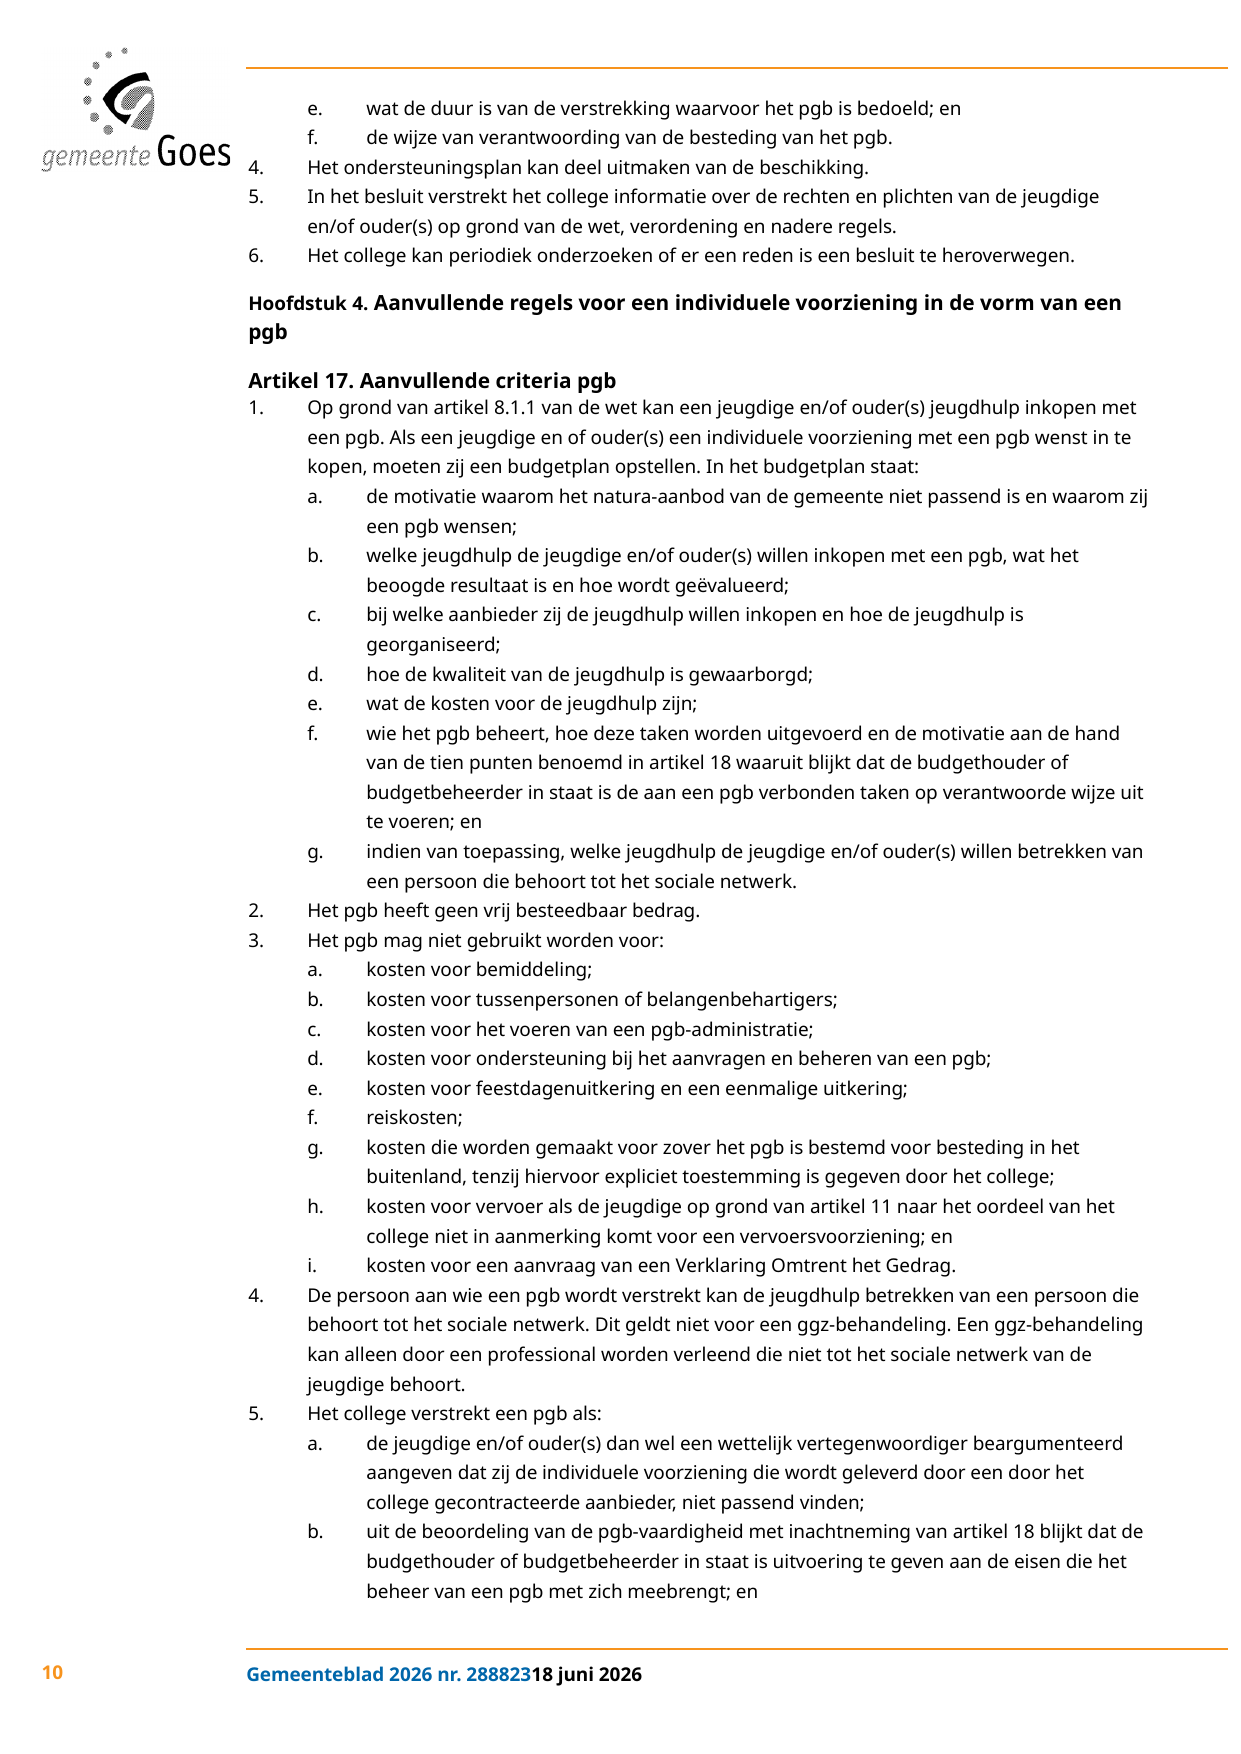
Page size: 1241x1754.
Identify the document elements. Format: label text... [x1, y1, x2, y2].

list hoe de kwaliteit van de jeugdhulp is gewaarborgd; [307, 661, 1152, 686]
list Het ondersteuningsplan kan deel uitmaken van de beschikking. [248, 154, 1152, 180]
list De persoon aan wie een pgb wordt verstrekt kan de jeugdhulp betrekken van een persoon die behoort tot het sociale netwerk. Dit geldt niet voor een ggz-behandeling. Een ggz-behandeling kan alleen door een professional worden verleend die niet tot het sociale netwerk van de jeugdige behoort. [248, 1282, 1152, 1396]
list wie het pgb beheert, hoe deze taken worden uitgevoerd en de motivatie aan de hand van de tien punten benoemd in artikel 18 waaruit blijkt dat de budgethouder of budgetbeheerder in staat is de aan een pgb verbonden taken op verantwoorde wijze uit te voeren; en [307, 720, 1152, 834]
list kosten voor vervoer als de jeugdige op grond van artikel 11 naar het oordeel van het college niet in aanmerking komt voor een vervoersvoorziening; en [307, 1193, 1152, 1248]
list Op grond van artikel 8.1.1 van de wet kan een jeugdige en/of ouder(s) jeugdhulp inkopen met een pgb. Als een jeugdige en of ouder(s) een individuele voorziening met een pgb wenst in te kopen, moeten zij een budgetplan opstellen. In het budgetplan staat: [248, 394, 1152, 479]
list kosten voor een aanvraag van een Verklaring Omtrent het Gedrag. [307, 1252, 1152, 1278]
list Het college kan periodiek onderzoeken of er een reden is een besluit te heroverwegen. [248, 243, 1152, 268]
list reiskosten; [307, 1104, 1152, 1130]
list de wijze van verantwoording van de besteding van het pgb. [307, 124, 1152, 150]
list kosten voor ondersteuning bij het aanvragen en beheren van een pgb; [307, 1045, 1152, 1071]
list wat de kosten voor de jeugdhulp zijn; [307, 690, 1152, 716]
list indien van toepassing, welke jeugdhulp de jeugdige en/of ouder(s) willen betrekken van een persoon die behoort tot het sociale netwerk. [307, 838, 1152, 893]
list In het besluit verstrekt het college informatie over de rechten en plichten van de jeugdige en/of ouder(s) op grond van de wet, verordening en nadere regels. [248, 183, 1152, 239]
picture [41, 47, 231, 172]
list kosten die worden gemaakt voor zover het pgb is bestemd voor besteding in het buitenland, tenzij hiervoor expliciet toestemming is gegeven door het college; [307, 1134, 1152, 1189]
list kosten voor bemiddeling; [307, 957, 1152, 982]
text Hoofdstuk 4. Aanvullende regels voor een individuele voorziening in de vorm van een pgb [248, 288, 1152, 345]
list welke jeugdhulp de jeugdige en/of ouder(s) willen inkopen met een pgb, wat het beoogde resultaat is en hoe wordt geëvalueerd; [307, 542, 1152, 598]
list uit de beoordeling van de pgb-vaardigheid met inachtneming van artikel 18 blijkt dat de budgethouder of budgetbeheerder in staat is uitvoering te geven aan de eisen die het beheer van een pgb met zich meebrengt; en [307, 1519, 1152, 1603]
list kosten voor tussenpersonen of belangenbehartigers; [307, 986, 1152, 1012]
list Het pgb mag niet gebruikt worden voor: [248, 927, 1152, 953]
list kosten voor het voeren van een pgb-administratie; [307, 1016, 1152, 1041]
list Het pgb heeft geen vrij besteedbaar bedrag. [248, 897, 1152, 923]
list bij welke aanbieder zij de jeugdhulp willen inkopen en hoe de jeugdhulp is georganiseerd; [307, 602, 1152, 657]
text Artikel 17. Aanvullende criteria pgb [248, 366, 1152, 394]
list de jeugdige en/of ouder(s) dan wel een wettelijk vertegenwoordiger beargumenteerd aangeven dat zij de individuele voorziening die wordt geleverd door een door het college gecontracteerde aanbieder, niet passend vinden; [307, 1430, 1152, 1515]
list Het college verstrekt een pgb als: [248, 1400, 1152, 1426]
list de motivatie waarom het natura-aanbod van de gemeente niet passend is en waarom zij een pgb wensen; [307, 483, 1152, 538]
list wat de duur is van de verstrekking waarvoor het pgb is bedoeld; en [307, 95, 1152, 121]
list kosten voor feestdagenuitkering en een eenmalige uitkering; [307, 1075, 1152, 1101]
